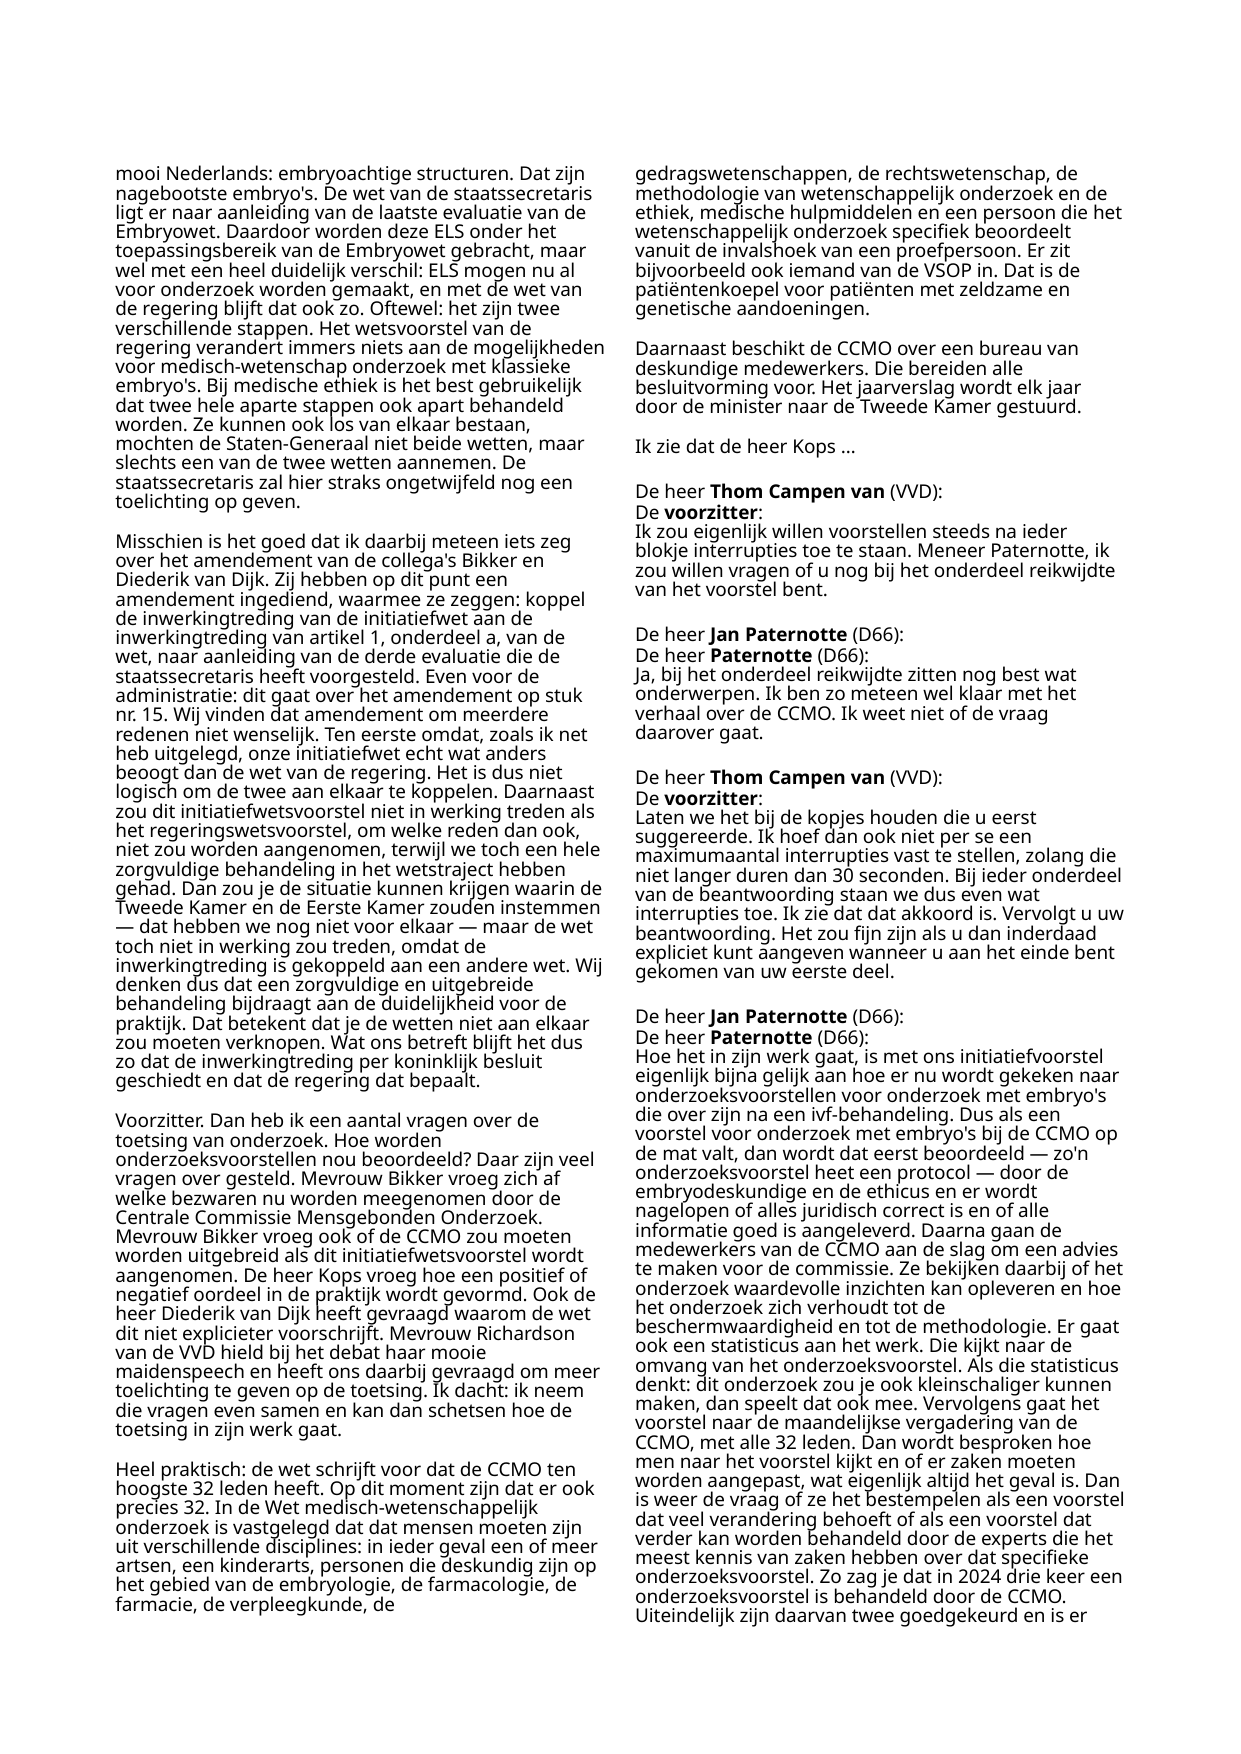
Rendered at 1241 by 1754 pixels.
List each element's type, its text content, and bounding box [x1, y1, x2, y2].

text Heel praktisch: de wet schrijft voor dat de CCMO ten hoogste 32 leden heeft. Op dit moment zijn dat er ook precies 32. In de Wet medisch-wetenschappelijk onderzoek is vastgelegd dat dat mensen moeten zijn uit verschillende disciplines: in ieder geval een of meer artsen, een kinderarts, personen die deskundig zijn op het gebied van de embryologie, de farmacologie, de farmacie, de verpleegkunde, de [115, 1461, 605, 1615]
text Ik zou eigenlijk willen voorstellen steeds na ieder blokje interrupties toe te staan. Meneer Paternotte, ik zou willen vragen of u nog bij het onderdeel reikwijdte van het voorstel bent. [635, 523, 1125, 600]
text De heer Thom Campen van (VVD): [635, 764, 1125, 790]
text Daarnaast beschikt de CCMO over een bureau van deskundige medewerkers. Die bereiden alle besluitvorming voor. Het jaarverslag wordt elk jaar door de minister naar de Tweede Kamer gestuurd. [635, 340, 1125, 417]
text Hoe het in zijn werk gaat, is met ons initiatiefvoorstel eigenlijk bijna gelijk aan hoe er nu wordt gekeken naar onderzoeksvoorstellen voor onderzoek met embryo's die over zijn na een ivf-behandeling. Dus als een voorstel voor onderzoek met embryo's bij de CCMO op de mat valt, dan wordt dat eerst beoordeeld — zo'n onderzoeksvoorstel heet een protocol — door de embryodeskundige en de ethicus en er wordt nagelopen of alles juridisch correct is en of alle informatie goed is aangeleverd. Daarna gaan de medewerkers van de CCMO aan de slag om een advies te maken voor de commissie. Ze bekijken daarbij of het onderzoek waardevolle inzichten kan opleveren en hoe het onderzoek zich verhoudt tot de beschermwaardigheid en tot de methodologie. Er gaat ook een statisticus aan het werk. Die kijkt naar de omvang van het onderzoeksvoorstel. Als die statisticus denkt: dit onderzoek zou je ook kleinschaliger kunnen maken, dan speelt dat ook mee. Vervolgens gaat het voorstel naar de maandelijkse vergadering van de CCMO, met alle 32 leden. Dan wordt besproken hoe men naar het voorstel kijkt en of er zaken moeten worden aangepast, wat eigenlijk altijd het geval is. Dan is weer de vraag of ze het bestempelen als een voorstel dat veel verandering behoeft of als een voorstel dat verder kan worden behandeld door de experts die het meest kennis van zaken hebben over dat specifieke onderzoeksvoorstel. Zo zag je dat in 2024 drie keer een onderzoeksvoorstel is behandeld door de CCMO. Uiteindelijk zijn daarvan twee goedgekeurd en is er [635, 1048, 1125, 1626]
text De voorzitter: [635, 504, 1125, 523]
text Ik zie dat de heer Kops … [635, 438, 1125, 457]
text Voorzitter. Dan heb ik een aantal vragen over de toetsing van onderzoek. Hoe worden onderzoeksvoorstellen nou beoordeeld? Daar zijn veel vragen over gesteld. Mevrouw Bikker vroeg zich af welke bezwaren nu worden meegenomen door de Centrale Commissie Mensgebonden Onderzoek. Mevrouw Bikker vroeg ook of de CCMO zou moeten worden uitgebreid als dit initiatiefwetsvoorstel wordt aangenomen. De heer Kops vroeg hoe een positief of negatief oordeel in de praktijk wordt gevormd. Ook de heer Diederik van Dijk heeft gevraagd waarom de wet dit niet explicieter voorschrijft. Mevrouw Richardson van de VVD hield bij het debat haar mooie maidenspeech en heeft ons daarbij gevraagd om meer toelichting te geven op de toetsing. Ik dacht: ik neem die vragen even samen en kan dan schetsen hoe de toetsing in zijn werk gaat. [115, 1112, 605, 1440]
text gedragswetenschappen, de rechtswetenschap, de methodologie van wetenschappelijk onderzoek en de ethiek, medische hulpmiddelen en een persoon die het wetenschappelijk onderzoek specifiek beoordeelt vanuit de invalshoek van een proefpersoon. Er zit bijvoorbeeld ook iemand van de VSOP in. Dat is de patiëntenkoepel voor patiënten met zeldzame en genetische aandoeningen. [635, 165, 1125, 319]
text De heer Paternotte (D66): [635, 1029, 1125, 1048]
text Misschien is het goed dat ik daarbij meteen iets zeg over het amendement van de collega's Bikker en Diederik van Dijk. Zij hebben op dit punt een amendement ingediend, waarmee ze zeggen: koppel de inwerkingtreding van de initiatiefwet aan de inwerkingtreding van artikel 1, onderdeel a, van de wet, naar aanleiding van de derde evaluatie die de staatssecretaris heeft voorgesteld. Even voor de administratie: dit gaat over het amendement op stuk nr. 15. Wij vinden dat amendement om meerdere redenen niet wenselijk. Ten eerste omdat, zoals ik net heb uitgelegd, onze initiatiefwet echt wat anders beoogt dan de wet van de regering. Het is dus niet logisch om de twee aan elkaar te koppelen. Daarnaast zou dit initiatiefwetsvoorstel niet in werking treden als het regeringswetsvoorstel, om welke reden dan ook, niet zou worden aangenomen, terwijl we toch een hele zorgvuldige behandeling in het wetstraject hebben gehad. Dan zou je de situatie kunnen krijgen waarin de Tweede Kamer en de Eerste Kamer zouden instemmen — dat hebben we nog niet voor elkaar — maar de wet toch niet in werking zou treden, omdat de inwerkingtreding is gekoppeld aan een andere wet. Wij denken dus dat een zorgvuldige en uitgebreide behandeling bijdraagt aan de duidelijkheid voor de praktijk. Dat betekent dat je de wetten niet aan elkaar zou moeten verknopen. Wat ons betreft blijft het dus zo dat de inwerkingtreding per koninklijk besluit geschiedt en dat de regering dat bepaalt. [115, 533, 605, 1092]
text Ja, bij het onderdeel reikwijdte zitten nog best wat onderwerpen. Ik ben zo meteen wel klaar met het verhaal over de CCMO. Ik weet niet of de vraag daarover gaat. [635, 666, 1125, 743]
text De heer Jan Paternotte (D66): [635, 621, 1125, 647]
text De heer Jan Paternotte (D66): [635, 1003, 1125, 1029]
text De heer Paternotte (D66): [635, 647, 1125, 666]
text mooi Nederlands: embryoachtige structuren. Dat zijn nagebootste embryo's. De wet van de staatssecretaris ligt er naar aanleiding van de laatste evaluatie van de Embryowet. Daardoor worden deze ELS onder het toepassingsbereik van de Embryowet gebracht, maar wel met een heel duidelijk verschil: ELS mogen nu al voor onderzoek worden gemaakt, en met de wet van de regering blijft dat ook zo. Oftewel: het zijn twee verschillende stappen. Het wetsvoorstel van de regering verandert immers niets aan de mogelijkheden voor medisch-wetenschap onderzoek met klassieke embryo's. Bij medische ethiek is het best gebruikelijk dat twee hele aparte stappen ook apart behandeld worden. Ze kunnen ook los van elkaar bestaan, mochten de Staten-Generaal niet beide wetten, maar slechts een van de twee wetten aannemen. De staatssecretaris zal hier straks ongetwijfeld nog een toelichting op geven. [115, 165, 605, 512]
text Laten we het bij de kopjes houden die u eerst suggereerde. Ik hoef dan ook niet per se een maximumaantal interrupties vast te stellen, zolang die niet langer duren dan 30 seconden. Bij ieder onderdeel van de beantwoording staan we dus even wat interrupties toe. Ik zie dat dat akkoord is. Vervolgt u uw beantwoording. Het zou fijn zijn als u dan inderdaad expliciet kunt aangeven wanneer u aan het einde bent gekomen van uw eerste deel. [635, 809, 1125, 982]
text De voorzitter: [635, 790, 1125, 809]
text De heer Thom Campen van (VVD): [635, 478, 1125, 504]
